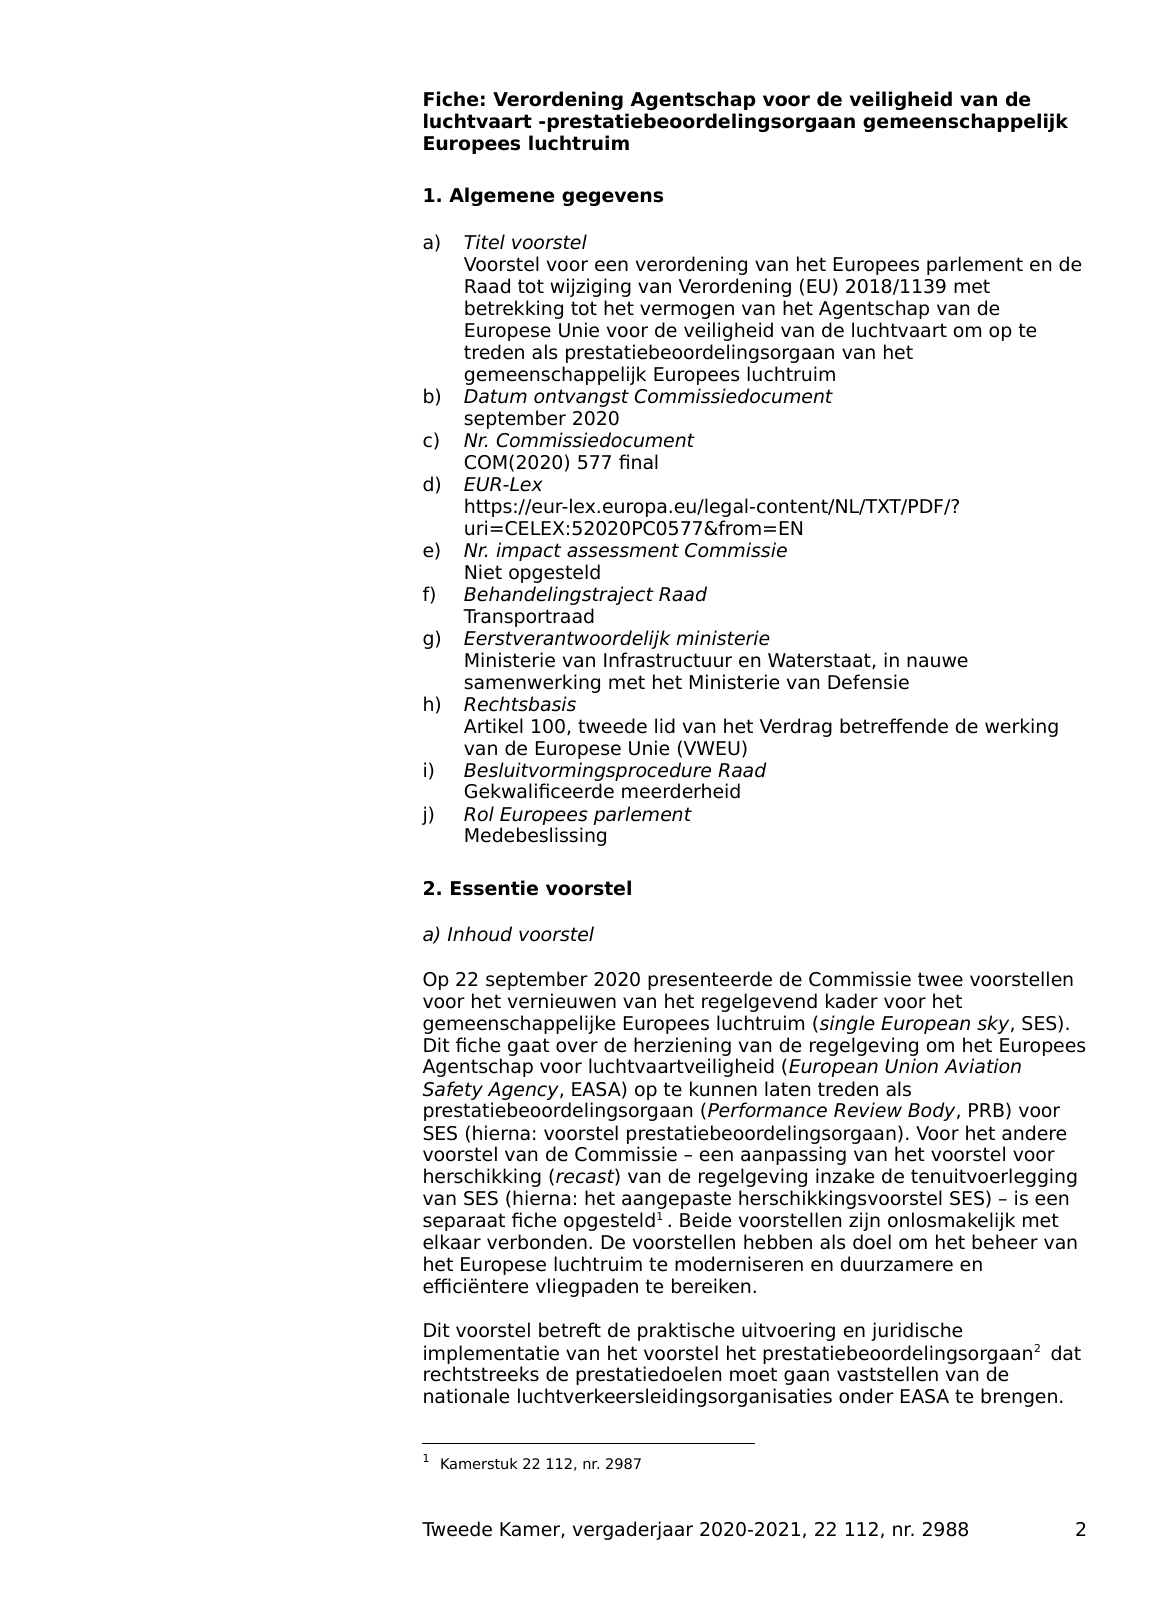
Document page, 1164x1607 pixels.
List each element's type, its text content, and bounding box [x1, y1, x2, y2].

text Dit voorstel betreft de praktische uitvoering en juridische implementatie van het voorstel het prestatiebeoordelingsorgaan dat rechtstreeks de prestatiedoelen moet gaan vaststellen van de nationale luchtverkeersleidingsorganisaties onder EASA te brengen. [422, 1320, 1087, 1408]
text h) Rechtsbasis [422, 693, 1087, 716]
text COM(2020) 577 final [464, 452, 1087, 474]
text september 2020 [464, 408, 1087, 430]
text Medebeslissing [464, 825, 1087, 847]
text Op 22 september 2020 presenteerde de Commissie twee voorstellen voor het vernieuwen van het regelgevend kader voor het gemeenschappelijke Europees luchtruim (single European sky, SES). Dit fiche gaat over de herziening van de regelgeving om het Europees Agentschap voor luchtvaartveiligheid (European Union Aviation Safety Agency, EASA) op te kunnen laten treden als prestatiebeoordelingsorgaan (Performance Review Body, PRB) voor SES (hierna: voorstel prestatiebeoordelingsorgaan). Voor het andere voorstel van de Commissie – een aanpassing van het voorstel voor herschikking (recast) van de regelgeving inzake de tenuitvoerlegging van SES (hierna: het aangepaste herschikkingsvoorstel SES) – is een separaat fiche opgesteld. Beide voorstellen zijn onlosmakelijk met elkaar verbonden. De voorstellen hebben als doel om het beheer van het Europese luchtruim te moderniseren en duurzamere en efficiëntere vliegpaden te bereiken. [422, 968, 1087, 1298]
text g) Eerstverantwoordelijk ministerie [422, 628, 1087, 649]
text f) Behandelingstraject Raad [422, 584, 1087, 606]
text e) Nr. impact assessment Commissie [422, 540, 1087, 562]
text Artikel 100, tweede lid van het Verdrag betreffende de werking van de Europese Unie (VWEU) [464, 716, 1087, 759]
text c) Nr. Commissiedocument [422, 430, 1087, 452]
text Kamerstuk 22 112, nr. 2987 [422, 1452, 1087, 1474]
text Gekwalificeerde meerderheid [464, 781, 1087, 803]
text a) Titel voorstel [422, 232, 1087, 254]
text d) EUR-Lex [422, 474, 1087, 496]
text Transportraad [464, 606, 1087, 628]
text i) Besluitvormingsprocedure Raad [422, 759, 1087, 781]
subtitle 1. Algemene gegevens [422, 185, 1087, 207]
subtitle Fiche: Verordening Agentschap voor de veiligheid van de luchtvaart -prestatiebeoordelingsorgaan gemeenschappelijk Europees luchtruim [422, 89, 1087, 155]
text Ministerie van Infrastructuur en Waterstaat, in nauwe samenwerking met het Ministerie van Defensie [464, 649, 1087, 693]
text j) Rol Europees parlement [422, 803, 1087, 825]
text https://eur-lex.europa.eu/legal-content/NL/TXT/PDF/?uri=CELEX:52020PC0577&from=EN [464, 496, 1087, 540]
text Niet opgesteld [464, 562, 1087, 584]
subtitle a) Inhoud voorstel [422, 924, 1087, 946]
text Voorstel voor een verordening van het Europees parlement en de Raad tot wijziging van Verordening (EU) 2018/1139 met betrekking tot het vermogen van het Agentschap van de Europese Unie voor de veiligheid van de luchtvaart om op te treden als prestatiebeoordelingsorgaan van het gemeenschappelijk Europees luchtruim [464, 254, 1087, 386]
text b) Datum ontvangst Commissiedocument [422, 386, 1087, 408]
subtitle 2. Essentie voorstel [422, 877, 1087, 899]
